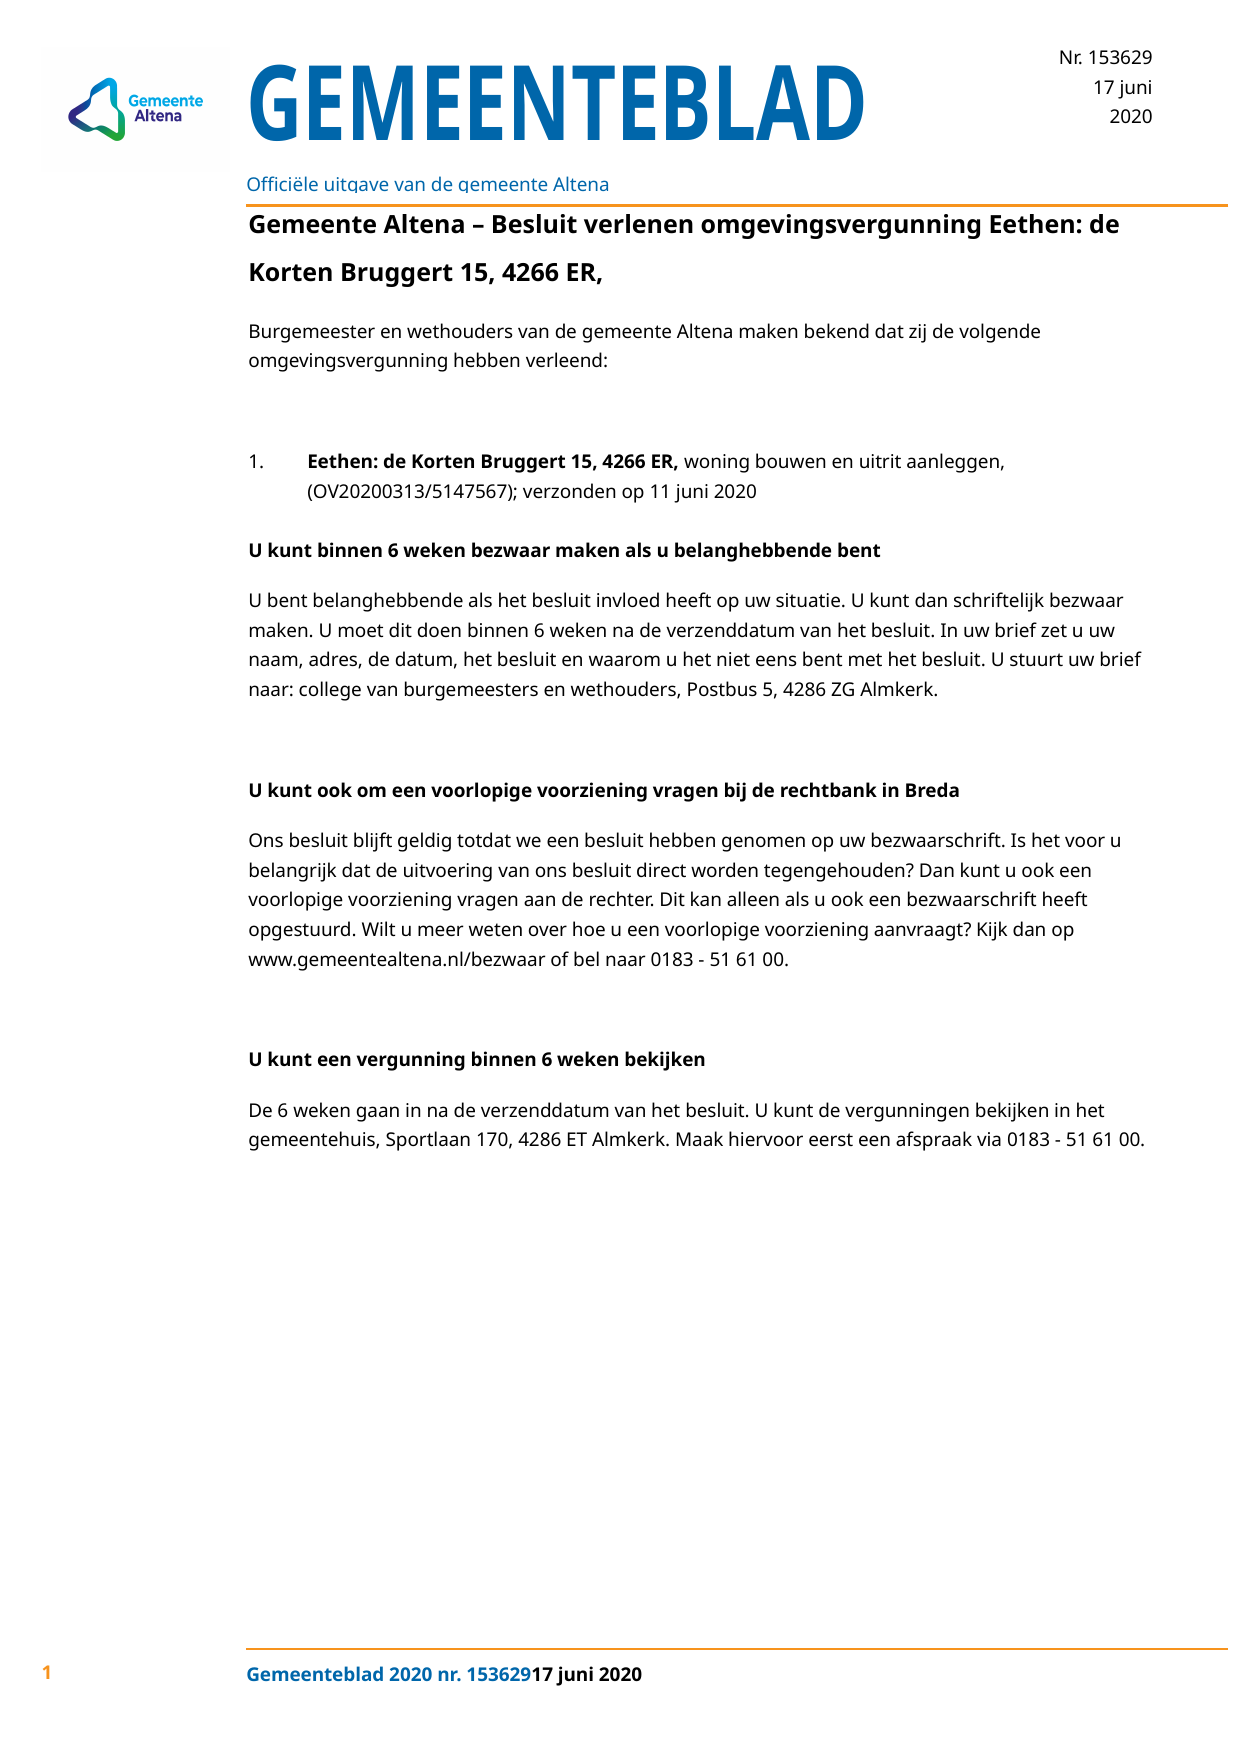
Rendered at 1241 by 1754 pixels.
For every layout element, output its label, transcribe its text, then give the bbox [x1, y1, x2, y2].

text U kunt ook om een voorlopige voorziening vragen bij de rechtbank in Breda [248, 777, 1152, 803]
text Burgemeester en wethouders van de gemeente Altena maken bekend dat zij de volgende omgevingsvergunning hebben verleend: [248, 318, 1152, 373]
list Eethen: de Korten Bruggert 15, 4266 ER, woning bouwen en uitrit aanleggen, (OV20200313/5147567); verzonden op 11 juni 2020 [248, 448, 1152, 504]
picture [41, 47, 231, 172]
text Gemeente Altena – Besluit verlenen omgevingsvergunning Eethen: de Korten Bruggert 15, 4266 ER, [248, 207, 1152, 288]
text Ons besluit blijft geldig totdat we een besluit hebben genomen op uw bezwaarschrift. Is het voor u belangrijk dat de uitvoering van ons besluit direct worden tegengehouden? Dan kunt u ook een voorlopige voorziening vragen aan de rechter. Dit kan alleen als u ook een bezwaarschrift heeft opgestuurd. Wilt u meer weten over hoe u een voorlopige voorziening aanvraagt? Kijk dan op www.gemeentealtena.nl/bezwaar of bel naar 0183 - 51 61 00. [248, 827, 1152, 972]
text U kunt een vergunning binnen 6 weken bekijken [248, 1047, 1152, 1072]
text U kunt binnen 6 weken bezwaar maken als u belanghebbende bent [248, 537, 1152, 563]
text U bent belanghebbende als het besluit invloed heeft op uw situatie. U kunt dan schriftelijk bezwaar maken. U moet dit doen binnen 6 weken na de verzenddatum van het besluit. In uw brief zet u uw naam, adres, de datum, het besluit en waarom u het niet eens bent met het besluit. U stuurt uw brief naar: college van burgemeesters en wethouders, Postbus 5, 4286 ZG Almkerk. [248, 587, 1152, 702]
text De 6 weken gaan in na de verzenddatum van het besluit. U kunt de vergunningen bekijken in het gemeentehuis, Sportlaan 170, 4286 ET Almkerk. Maak hiervoor eerst een afspraak via 0183 - 51 61 00. [248, 1097, 1152, 1152]
